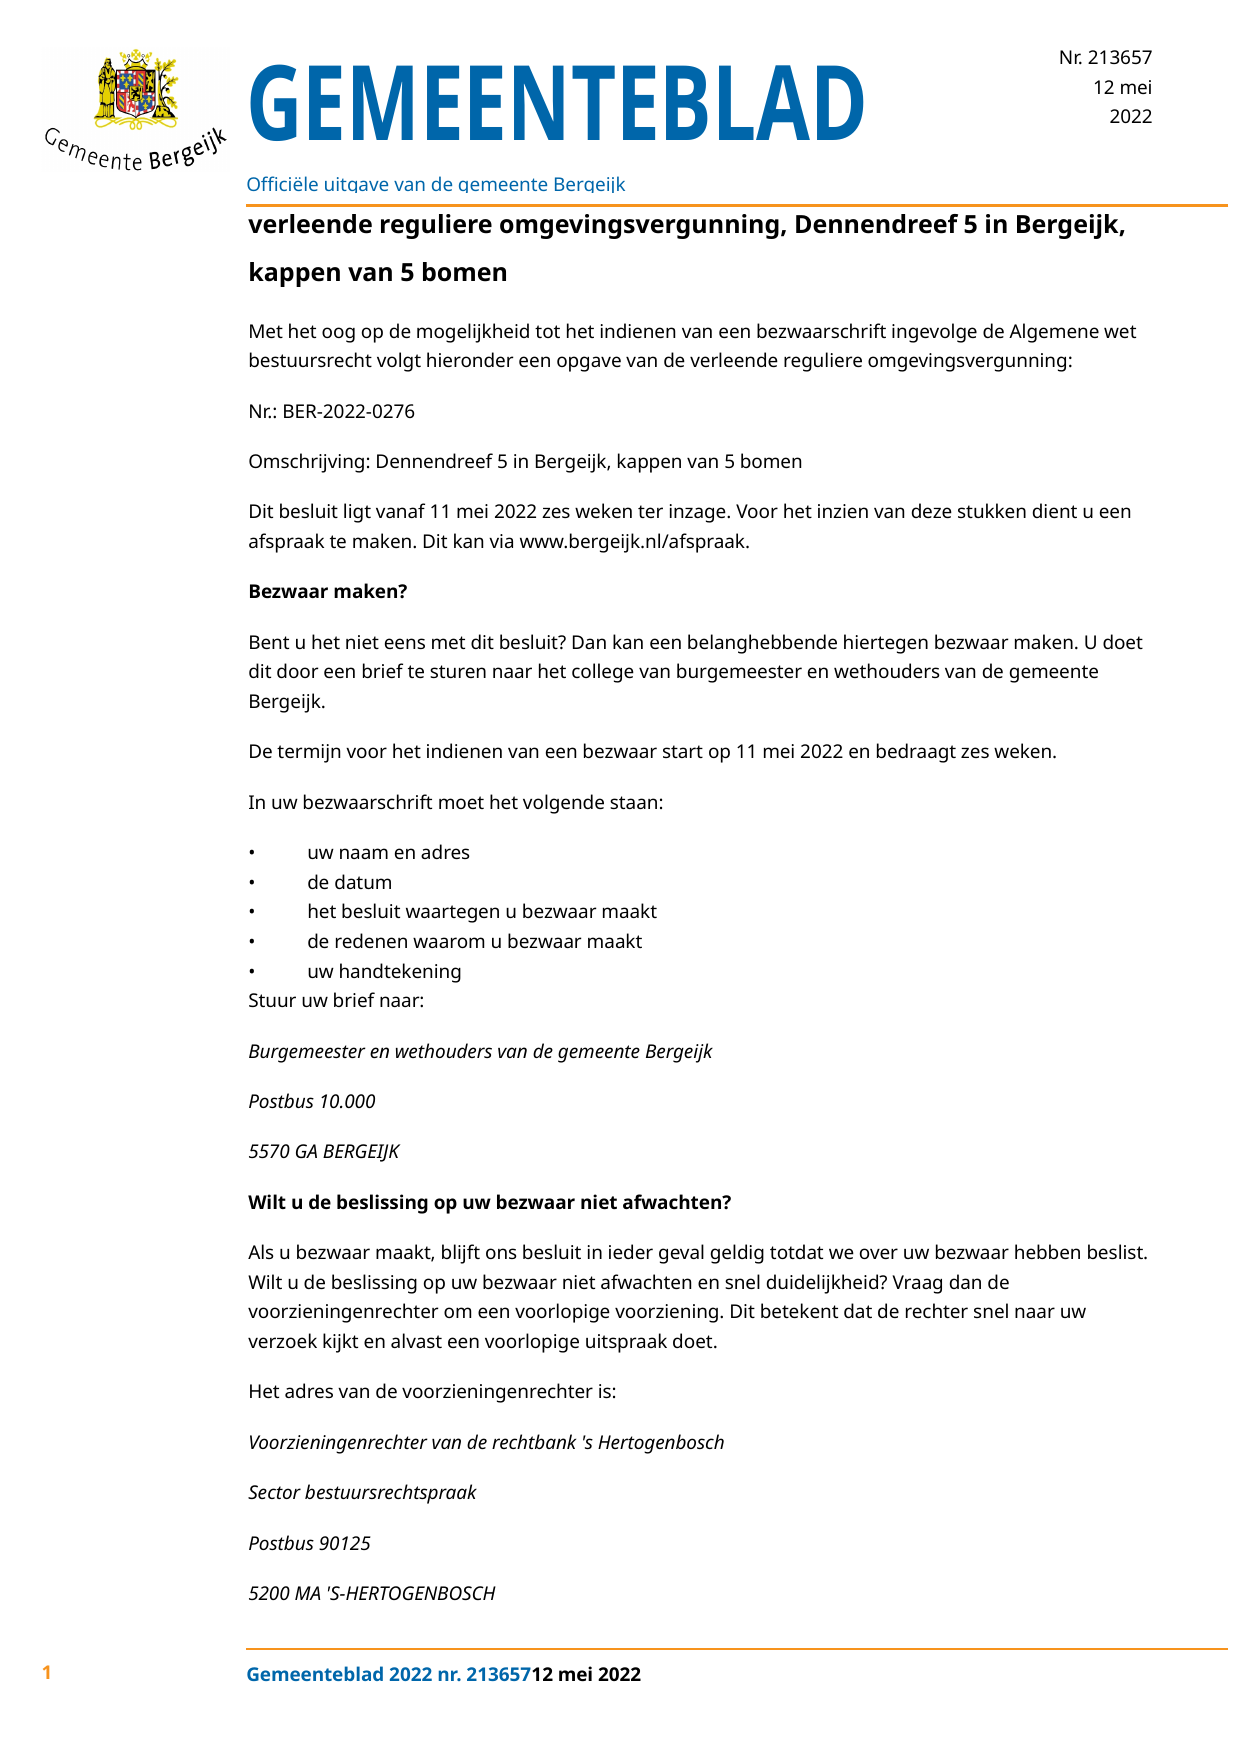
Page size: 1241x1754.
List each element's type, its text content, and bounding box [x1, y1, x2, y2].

picture [41, 47, 231, 172]
list het besluit waartegen u bezwaar maakt [248, 899, 1152, 924]
list de datum [248, 869, 1152, 895]
text In uw bezwaarschrift moet het volgende staan: [248, 789, 1152, 815]
text Als u bezwaar maakt, blijft ons besluit in ieder geval geldig totdat we over uw bezwaar hebben beslist. Wilt u de beslissing op uw bezwaar niet afwachten en snel duidelijkheid? Vraag dan de voorzieningenrechter om een voorlopige voorziening. Dit betekent dat de rechter snel naar uw verzoek kijkt en alvast een voorlopige uitspraak doet. [248, 1239, 1152, 1354]
text Postbus 10.000 [248, 1088, 1152, 1114]
text Het adres van de voorzieningenrechter is: [248, 1379, 1152, 1404]
text Wilt u de beslissing op uw bezwaar niet afwachten? [248, 1189, 1152, 1215]
text Bezwaar maken? [248, 579, 1152, 604]
text Postbus 90125 [248, 1530, 1152, 1556]
text Met het oog op de mogelijkheid tot het indienen van een bezwaarschrift ingevolge de Algemene wet bestuursrecht volgt hieronder een opgave van de verleende reguliere omgevingsvergunning: [248, 318, 1152, 373]
text 5200 MA 'S-HERTOGENBOSCH [248, 1580, 1152, 1606]
text Omschrijving: Dennendreef 5 in Bergeijk, kappen van 5 bomen [248, 448, 1152, 474]
text De termijn voor het indienen van een bezwaar start op 11 mei 2022 en bedraagt zes weken. [248, 739, 1152, 764]
text Dit besluit ligt vanaf 11 mei 2022 zes weken ter inzage. Voor het inzien van deze stukken dient u een afspraak te maken. Dit kan via www.bergeijk.nl/afspraak. [248, 499, 1152, 554]
text verleende reguliere omgevingsvergunning, Dennendreef 5 in Bergeijk, kappen van 5 bomen [248, 207, 1152, 288]
list uw naam en adres [248, 839, 1152, 865]
text Stuur uw brief naar: [248, 987, 1152, 1013]
text Burgemeester en wethouders van de gemeente Bergeijk [248, 1038, 1152, 1064]
list uw handtekening [248, 958, 1152, 984]
text 5570 GA BERGEIJK [248, 1139, 1152, 1164]
text Voorzieningenrechter van de rechtbank 's Hertogenbosch [248, 1429, 1152, 1455]
text Sector bestuursrechtspraak [248, 1479, 1152, 1505]
text Bent u het niet eens met dit besluit? Dan kan een belanghebbende hiertegen bezwaar maken. U doet dit door een brief te sturen naar het college van burgemeester en wethouders van de gemeente Bergeijk. [248, 629, 1152, 714]
text Nr.: BER-2022-0276 [248, 398, 1152, 424]
list de redenen waarom u bezwaar maakt [248, 928, 1152, 954]
